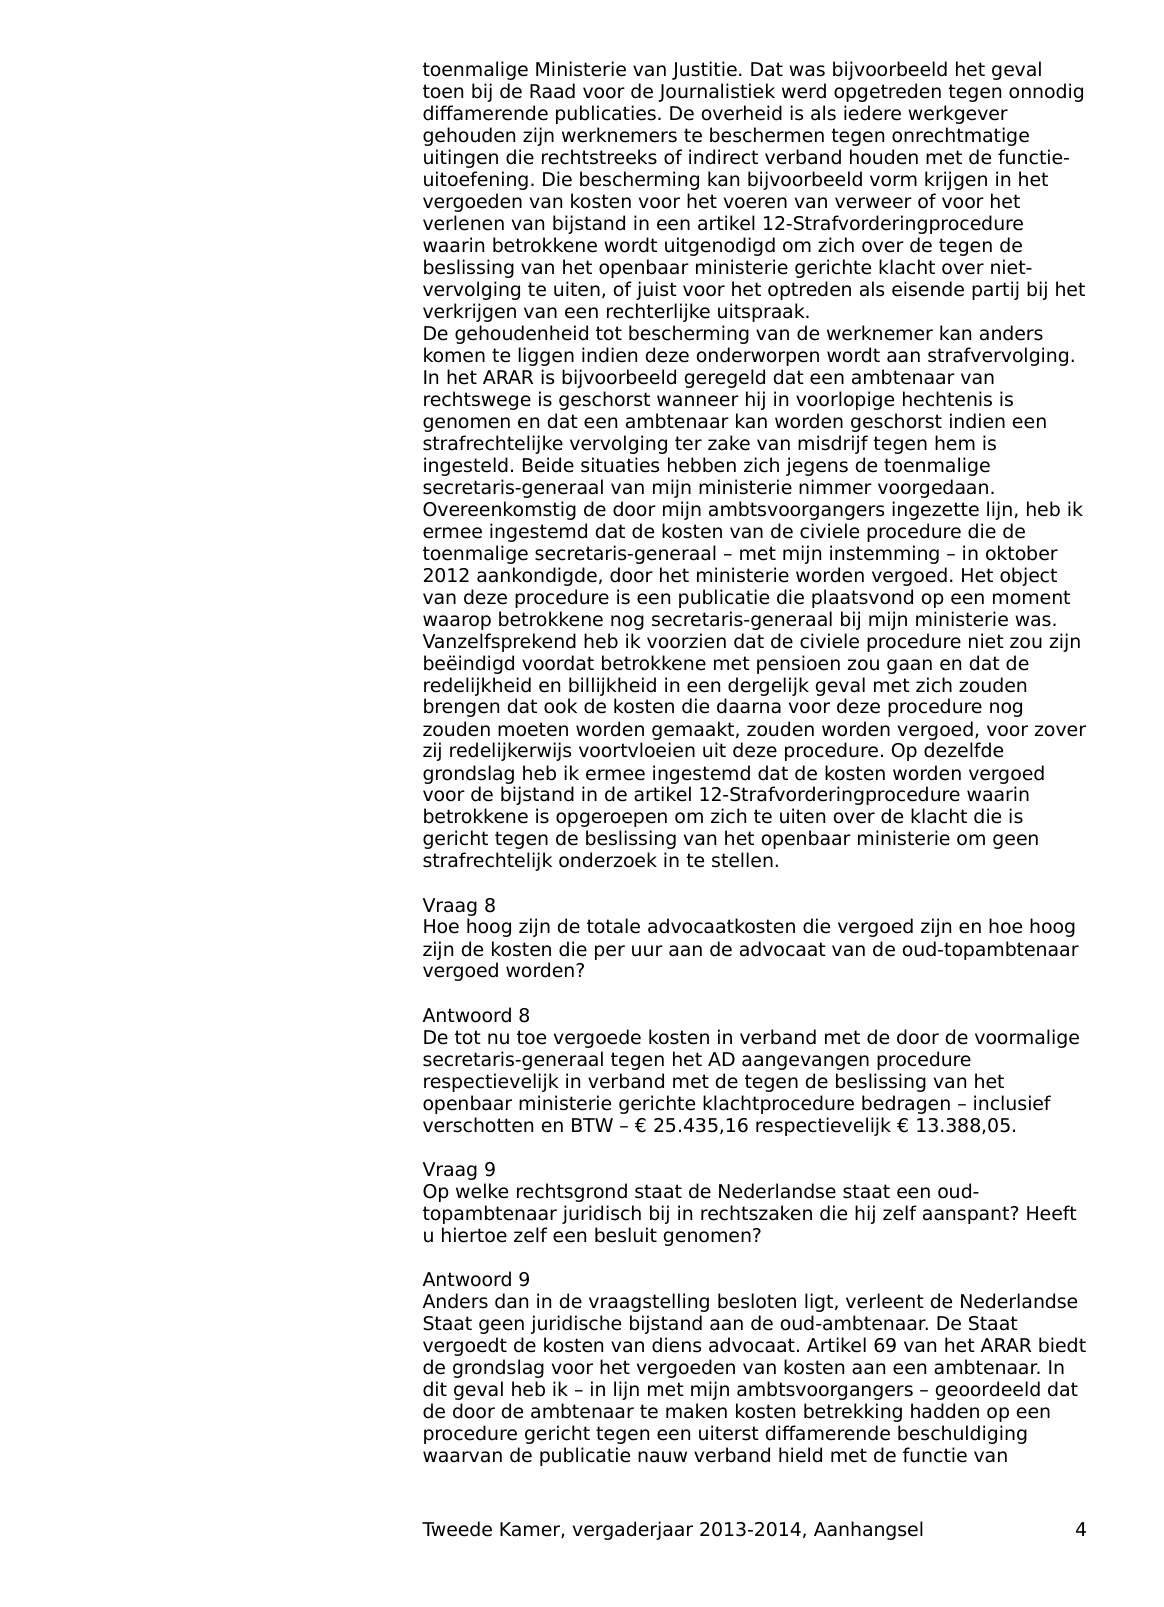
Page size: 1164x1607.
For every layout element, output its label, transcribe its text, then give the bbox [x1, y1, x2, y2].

text De gehoudenheid tot bescherming van de werknemer kan anders komen te liggen indien deze onderworpen wordt aan strafvervolging. In het ARAR is bijvoorbeeld geregeld dat een ambtenaar van rechtswege is geschorst wanneer hij in voorlopige hechtenis is genomen en dat een ambtenaar kan worden geschorst indien een strafrechtelijke vervolging ter zake van misdrijf tegen hem is ingesteld. Beide situaties hebben zich jegens de toenmalige secretaris-generaal van mijn ministerie nimmer voorgedaan. [422, 323, 1087, 499]
text Antwoord 9 [422, 1269, 1087, 1291]
text Antwoord 8 [422, 1004, 1087, 1027]
text toenmalige Ministerie van Justitie. Dat was bijvoorbeeld het geval toen bij de Raad voor de Journalistiek werd opgetreden tegen onnodig diffamerende publicaties. De overheid is als iedere werkgever gehouden zijn werknemers te beschermen tegen onrechtmatige uitingen die rechtstreeks of indirect verband houden met de functie-uitoefening. Die bescherming kan bijvoorbeeld vorm krijgen in het vergoeden van kosten voor het voeren van verweer of voor het verlenen van bijstand in een artikel 12-Strafvorderingprocedure waarin betrokkene wordt uitgenodigd om zich over de tegen de beslissing van het openbaar ministerie gerichte klacht over niet-vervolging te uiten, of juist voor het optreden als eisende partij bij het verkrijgen van een rechterlijke uitspraak. [422, 59, 1087, 323]
text Vraag 8 [422, 894, 1087, 916]
text Overeenkomstig de door mijn ambtsvoorgangers ingezette lijn, heb ik ermee ingestemd dat de kosten van de civiele procedure die de toenmalige secretaris-generaal – met mijn instemming – in oktober 2012 aankondigde, door het ministerie worden vergoed. Het object van deze procedure is een publicatie die plaatsvond op een moment waarop betrokkene nog secretaris-generaal bij mijn ministerie was. Vanzelfsprekend heb ik voorzien dat de civiele procedure niet zou zijn beëindigd voordat betrokkene met pensioen zou gaan en dat de redelijkheid en billijkheid in een dergelijk geval met zich zouden brengen dat ook de kosten die daarna voor deze procedure nog zouden moeten worden gemaakt, zouden worden vergoed, voor zover zij redelijkerwijs voortvloeien uit deze procedure. Op dezelfde grondslag heb ik ermee ingestemd dat de kosten worden vergoed voor de bijstand in de artikel 12-Strafvorderingprocedure waarin betrokkene is opgeroepen om zich te uiten over de klacht die is gericht tegen de beslissing van het openbaar ministerie om geen strafrechtelijk onderzoek in te stellen. [422, 499, 1087, 872]
text De tot nu toe vergoede kosten in verband met de door de voormalige secretaris-generaal tegen het AD aangevangen procedure respectievelijk in verband met de tegen de beslissing van het openbaar ministerie gerichte klachtprocedure bedragen – inclusief verschotten en BTW – € 25.435,16 respectievelijk € 13.388,05. [422, 1027, 1087, 1136]
text Op welke rechtsgrond staat de Nederlandse staat een oud-topambtenaar juridisch bij in rechtszaken die hij zelf aanspant? Heeft u hiertoe zelf een besluit genomen? [422, 1181, 1087, 1247]
text Hoe hoog zijn de totale advocaatkosten die vergoed zijn en hoe hoog zijn de kosten die per uur aan de advocaat van de oud-topambtenaar vergoed worden? [422, 916, 1087, 982]
text Vraag 9 [422, 1159, 1087, 1181]
text Anders dan in de vraagstelling besloten ligt, verleent de Nederlandse Staat geen juridische bijstand aan de oud-ambtenaar. De Staat vergoedt de kosten van diens advocaat. Artikel 69 van het ARAR biedt de grondslag voor het vergoeden van kosten aan een ambtenaar. In dit geval heb ik – in lijn met mijn ambtsvoorgangers – geoordeeld dat de door de ambtenaar te maken kosten betrekking hadden op een procedure gericht tegen een uiterst diffamerende beschuldiging waarvan de publicatie nauw verband hield met de functie van [422, 1291, 1087, 1467]
